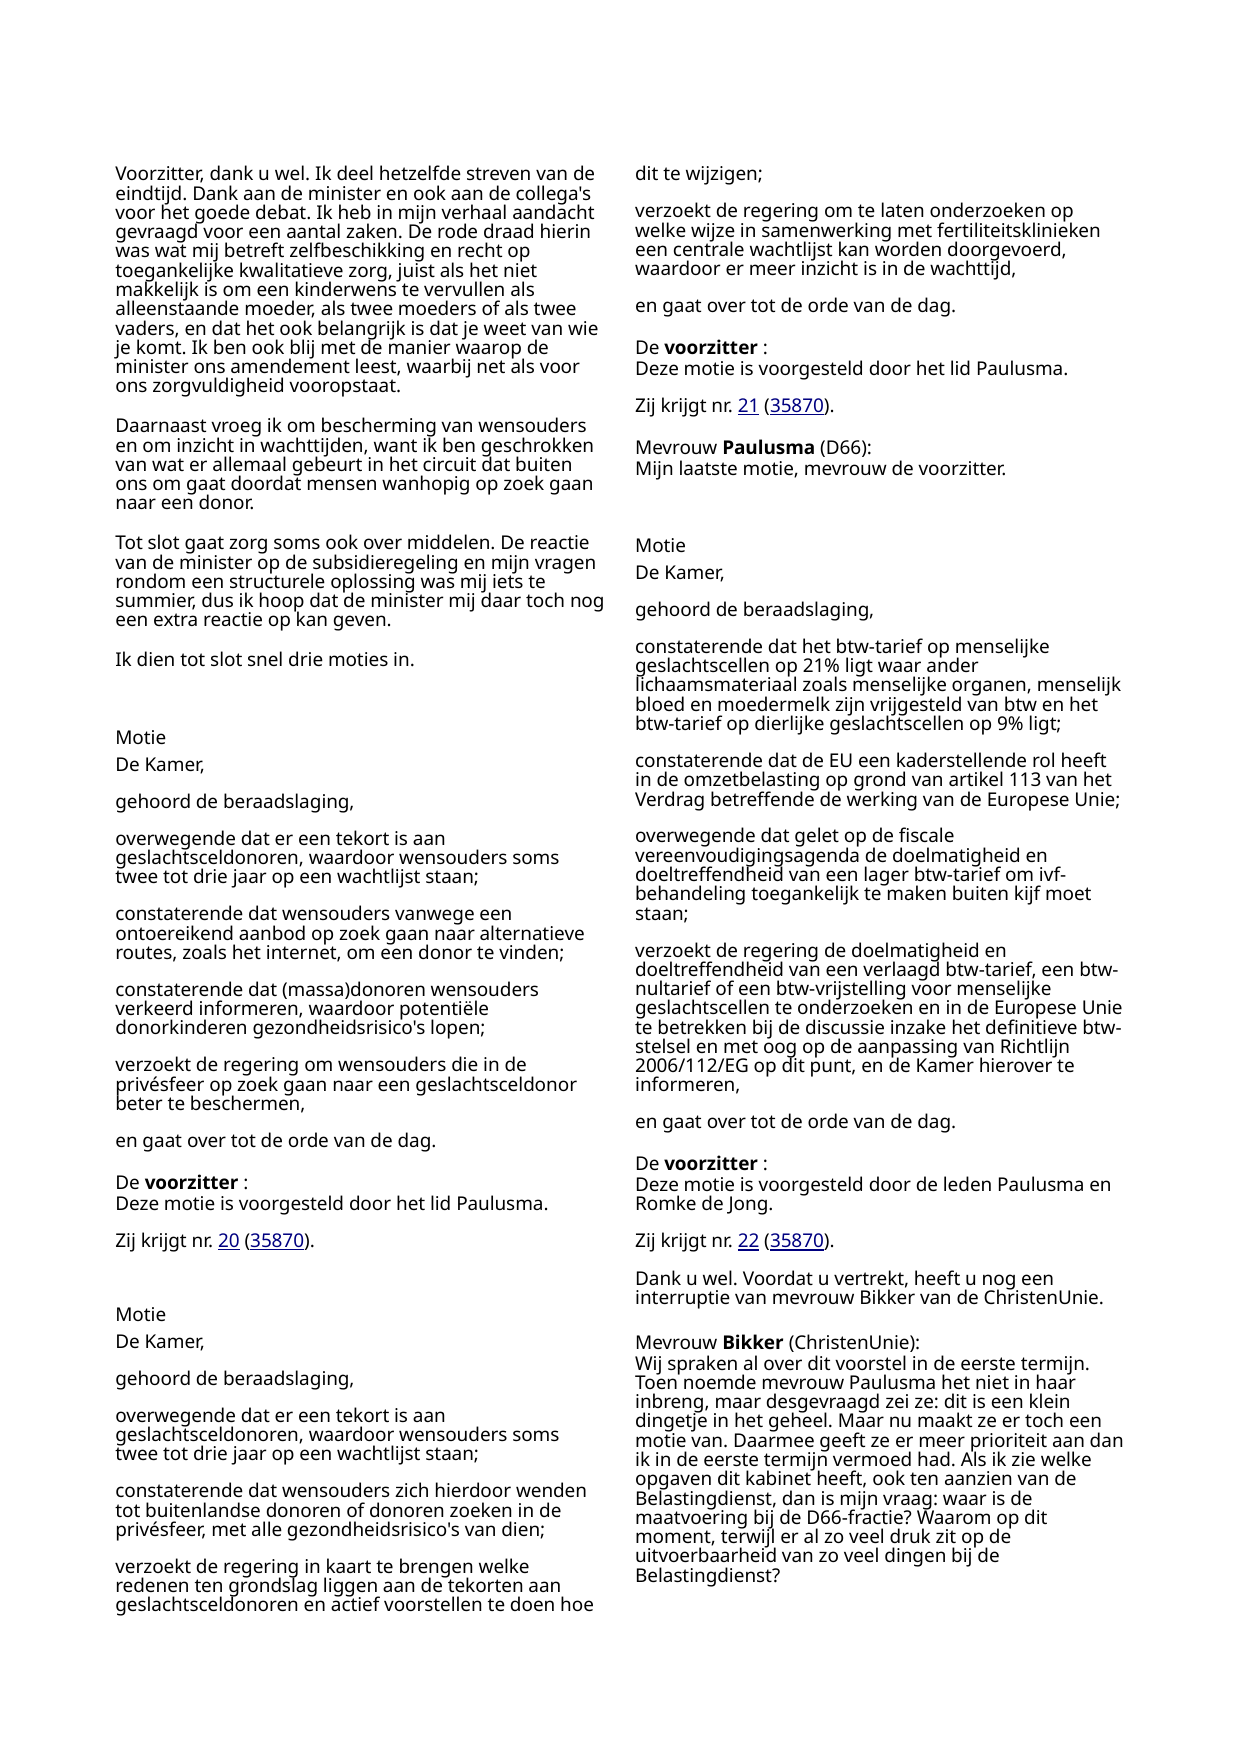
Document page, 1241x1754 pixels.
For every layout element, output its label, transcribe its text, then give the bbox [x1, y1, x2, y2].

text gehoord de beraadslaging, [635, 601, 1125, 620]
text overwegende dat gelet op de fiscale vereenvoudigingsagenda de doelmatigheid en doeltreffendheid van een lager btw-tarief om ivf-behandeling toegankelijk te maken buiten kijf moet staan; [635, 827, 1125, 924]
text Deze motie is voorgesteld door het lid Paulusma. [115, 1194, 605, 1214]
text constaterende dat (massa)donoren wensouders verkeerd informeren, waardoor potentiële donorkinderen gezondheidsrisico's lopen; [115, 981, 605, 1039]
text en gaat over tot de orde van de dag. [115, 1132, 605, 1151]
text verzoekt de regering de doelmatigheid en doeltreffendheid van een verlaagd btw-tarief, een btw-nultarief of een btw-vrijstelling voor menselijke geslachtscellen te onderzoeken en in de Europese Unie te betrekken bij de discussie inzake het definitieve btw-stelsel en met oog op de aanpassing van Richtlijn 2006/112/EG op dit punt, en de Kamer hierover te informeren, [635, 942, 1125, 1096]
text Zij krijgt nr. 21 (35870). [635, 397, 1125, 416]
text Tot slot gaat zorg soms ook over middelen. De reactie van de minister op de subsidieregeling en mijn vragen rondom een structurele oplossing was mij iets te summier, dus ik hoop dat de minister mij daar toch nog een extra reactie op kan geven. [115, 534, 605, 631]
text Deze motie is voorgesteld door de leden Paulusma en Romke de Jong. [635, 1176, 1125, 1215]
text De voorzitter : [635, 1150, 1125, 1176]
text en gaat over tot de orde van de dag. [635, 1113, 1125, 1133]
text overwegende dat er een tekort is aan geslachtsceldonoren, waardoor wensouders soms twee tot drie jaar op een wachtlijst staan; [115, 1407, 605, 1465]
text Motie [115, 724, 605, 750]
text Mevrouw Bikker (ChristenUnie): [635, 1329, 1125, 1354]
text overwegende dat er een tekort is aan geslachtsceldonoren, waardoor wensouders soms twee tot drie jaar op een wachtlijst staan; [115, 830, 605, 888]
text De Kamer, [115, 756, 605, 775]
text dit te wijzigen; [635, 165, 1125, 184]
text Mijn laatste motie, mevrouw de voorzitter. [635, 459, 1125, 479]
text constaterende dat wensouders vanwege een ontoereikend aanbod op zoek gaan naar alternatieve routes, zoals het internet, om een donor te vinden; [115, 905, 605, 963]
text Motie [635, 532, 1125, 558]
text verzoekt de regering om wensouders die in de privésfeer op zoek gaan naar een geslachtsceldonor beter te beschermen, [115, 1056, 605, 1114]
text verzoekt de regering om te laten onderzoeken op welke wijze in samenwerking met fertiliteitsklinieken een centrale wachtlijst kan worden doorgevoerd, waardoor er meer inzicht is in de wachttijd, [635, 202, 1125, 279]
text Motie [115, 1301, 605, 1327]
text constaterende dat wensouders zich hierdoor wenden tot buitenlandse donoren of donoren zoeken in de privésfeer, met alle gezondheidsrisico's van dien; [115, 1482, 605, 1540]
text Daarnaast vroeg ik om bescherming van wensouders en om inzicht in wachttijden, want ik ben geschrokken van wat er allemaal gebeurt in het circuit dat buiten ons om gaat doordat mensen wanhopig op zoek gaan naar een donor. [115, 417, 605, 514]
text De Kamer, [635, 564, 1125, 583]
text en gaat over tot de orde van de dag. [635, 297, 1125, 316]
text constaterende dat de EU een kaderstellende rol heeft in de omzetbelasting op grond van artikel 113 van het Verdrag betreffende de werking van de Europese Unie; [635, 752, 1125, 810]
text Deze motie is voorgesteld door het lid Paulusma. [635, 360, 1125, 379]
text Wij spraken al over dit voorstel in de eerste termijn. Toen noemde mevrouw Paulusma het niet in haar inbreng, maar desgevraagd zei ze: dit is een klein dingetje in het geheel. Maar nu maakt ze er toch een motie van. Daarmee geeft ze er meer prioriteit aan dan ik in de eerste termijn vermoed had. Als ik zie welke opgaven dit kabinet heeft, ook ten aanzien van de Belastingdienst, dan is mijn vraag: waar is de maatvoering bij de D66-fractie? Waarom op dit moment, terwijl er al zo veel druk zit op de uitvoerbaarheid van zo veel dingen bij de Belastingdienst? [635, 1354, 1125, 1586]
text Mevrouw Paulusma (D66): [635, 434, 1125, 459]
text gehoord de beraadslaging, [115, 1370, 605, 1389]
text De voorzitter : [635, 334, 1125, 360]
text Voorzitter, dank u wel. Ik deel hetzelfde streven van de eindtijd. Dank aan de minister en ook aan de collega's voor het goede debat. Ik heb in mijn verhaal aandacht gevraagd voor een aantal zaken. De rode draad hierin was wat mij betreft zelfbeschikking en recht op toegankelijke kwalitatieve zorg, juist als het niet makkelijk is om een kinderwens te vervullen als alleenstaande moeder, als twee moeders of als twee vaders, en dat het ook belangrijk is dat je weet van wie je komt. Ik ben ook blij met de manier waarop de minister ons amendement leest, waarbij net als voor ons zorgvuldigheid vooropstaat. [115, 165, 605, 397]
text verzoekt de regering in kaart te brengen welke redenen ten grondslag liggen aan de tekorten aan geslachtsceldonoren en actief voorstellen te doen hoe [115, 1558, 605, 1616]
text De voorzitter : [115, 1169, 605, 1194]
text Zij krijgt nr. 20 (35870). [115, 1232, 605, 1251]
text gehoord de beraadslaging, [115, 793, 605, 812]
text Zij krijgt nr. 22 (35870). [635, 1232, 1125, 1252]
text Ik dien tot slot snel drie moties in. [115, 651, 605, 671]
text constaterende dat het btw-tarief op menselijke geslachtscellen op 21% ligt waar ander lichaamsmateriaal zoals menselijke organen, menselijk bloed en moedermelk zijn vrijgesteld van btw en het btw-tarief op dierlijke geslachtscellen op 9% ligt; [635, 638, 1125, 734]
text De Kamer, [115, 1333, 605, 1352]
text Dank u wel. Voordat u vertrekt, heeft u nog een interruptie van mevrouw Bikker van de ChristenUnie. [635, 1269, 1125, 1308]
